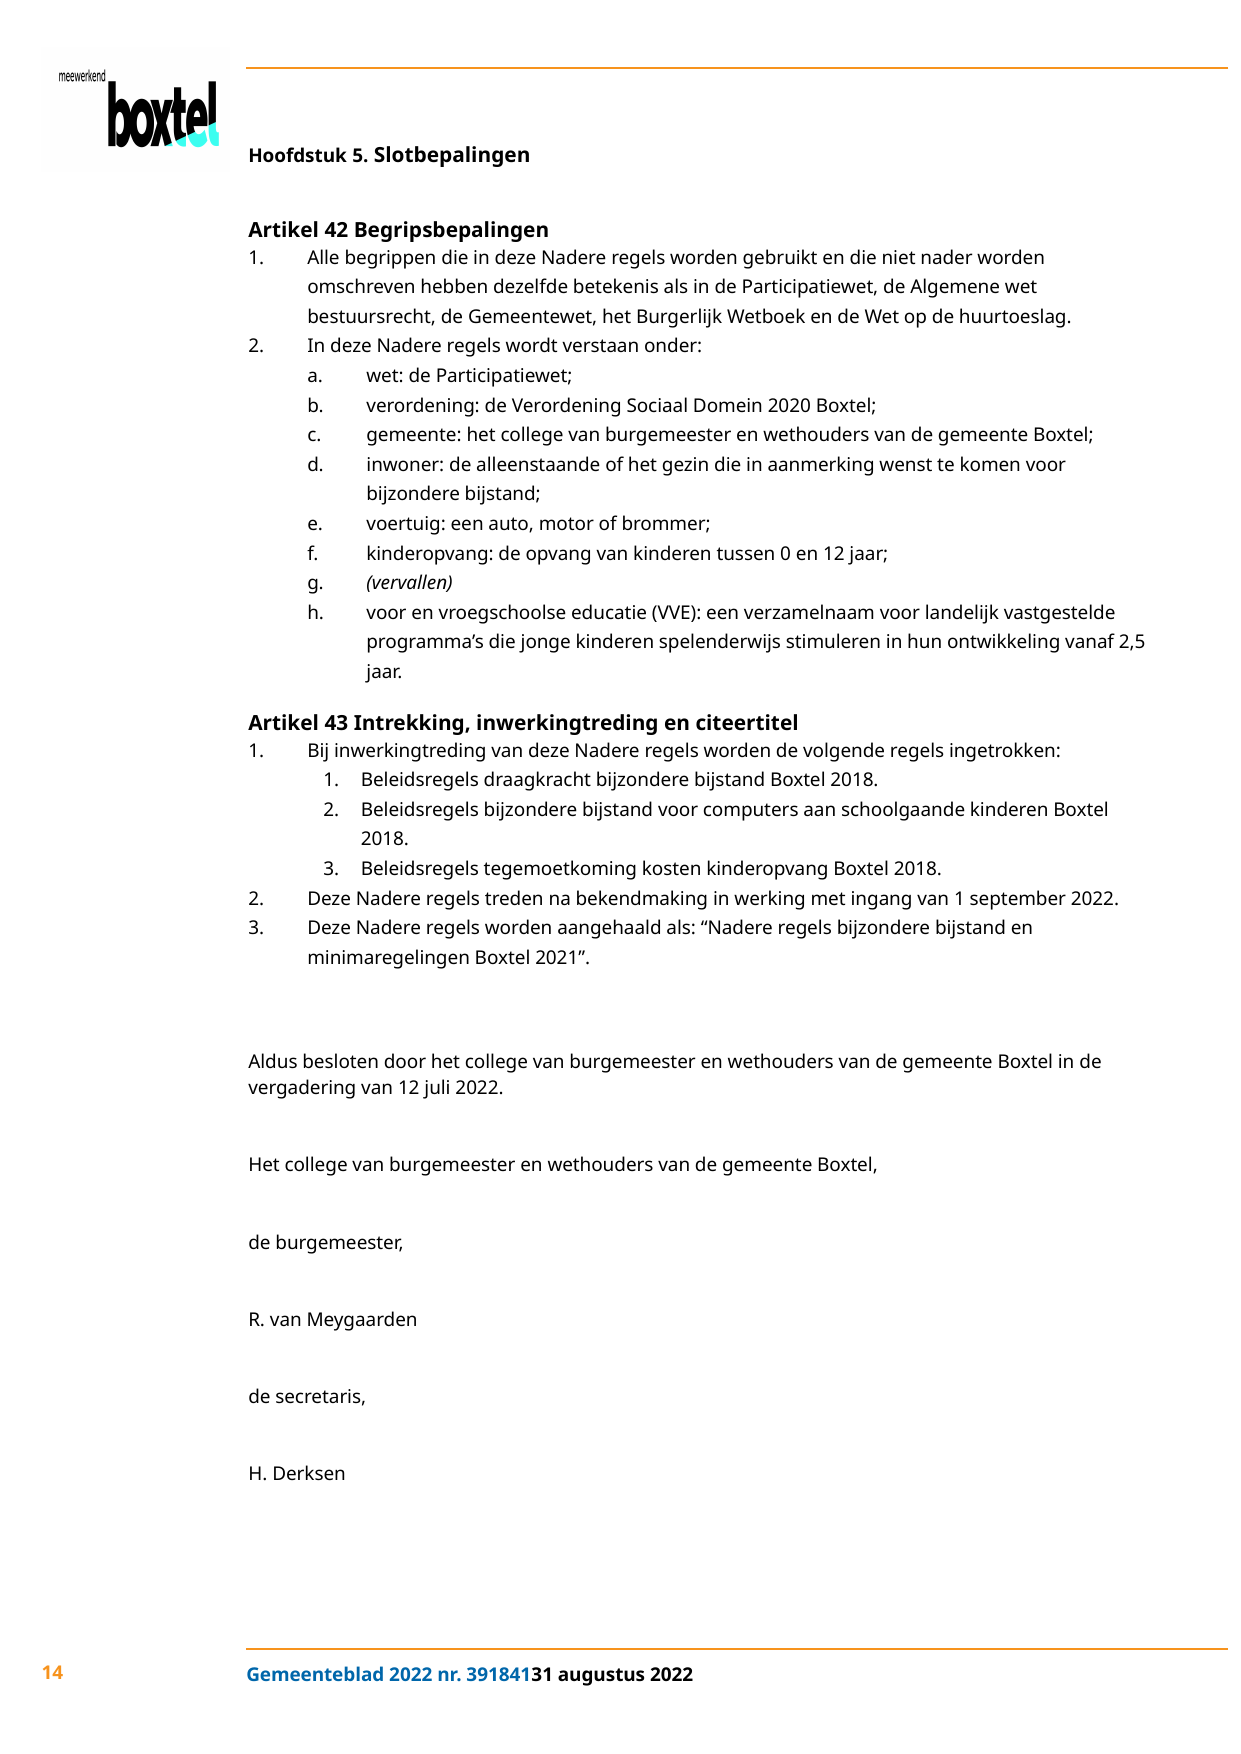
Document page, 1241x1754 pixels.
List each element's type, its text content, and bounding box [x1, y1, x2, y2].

list Alle begrippen die in deze Nadere regels worden gebruikt en die niet nader worden omschreven hebben dezelfde betekenis als in de Participatiewet, de Algemene wet bestuursrecht, de Gemeentewet, het Burgerlijk Wetboek en de Wet op de huurtoeslag. [248, 244, 1152, 329]
list Deze Nadere regels treden na bekendmaking in werking met ingang van 1 september 2022. [248, 885, 1152, 911]
list gemeente: het college van burgemeester en wethouders van de gemeente Boxtel; [307, 421, 1152, 447]
list Bij inwerkingtreding van deze Nadere regels worden de volgende regels ingetrokken: [248, 737, 1152, 763]
text R. van Meygaarden [248, 1306, 1152, 1332]
text Aldus besloten door het college van burgemeester en wethouders van de gemeente Boxtel in de vergadering van 12 juli 2022. [248, 1049, 1152, 1100]
list In deze Nadere regels wordt verstaan onder: [248, 333, 1152, 358]
list voertuig: een auto, motor of brommer; [307, 510, 1152, 536]
list verordening: de Verordening Sociaal Domein 2020 Boxtel; [307, 392, 1152, 417]
text Het college van burgemeester en wethouders van de gemeente Boxtel, [248, 1152, 1152, 1177]
list Beleidsregels bijzondere bijstand voor computers aan schoolgaande kinderen Boxtel 2018. [323, 796, 1152, 851]
list wet: de Participatiewet; [307, 362, 1152, 388]
text de secretaris, [248, 1383, 1152, 1409]
list inwoner: de alleenstaande of het gezin die in aanmerking wenst te komen voor bijzondere bijstand; [307, 451, 1152, 506]
list kinderopvang: de opvang van kinderen tussen 0 en 12 jaar; [307, 540, 1152, 565]
text Artikel 42 Begripsbepalingen [248, 215, 1152, 244]
list voor en vroegschoolse educatie (VVE): een verzamelnaam voor landelijk vastgestelde programma’s die jonge kinderen spelenderwijs stimuleren in hun ontwikkeling vanaf 2,5 jaar. [307, 599, 1152, 684]
list Beleidsregels draagkracht bijzondere bijstand Boxtel 2018. [323, 766, 1152, 792]
list (vervallen) [307, 569, 1152, 595]
text Hoofdstuk 5. Slotbepalingen [248, 140, 1152, 169]
text de burgemeester, [248, 1229, 1152, 1254]
picture [41, 47, 231, 172]
list Beleidsregels tegemoetkoming kosten kinderopvang Boxtel 2018. [323, 855, 1152, 881]
text Artikel 43 Intrekking, inwerkingtreding en citeertitel [248, 708, 1152, 737]
list Deze Nadere regels worden aangehaald als: “Nadere regels bijzondere bijstand en minimaregelingen Boxtel 2021”. [248, 914, 1152, 970]
text H. Derksen [248, 1460, 1152, 1486]
